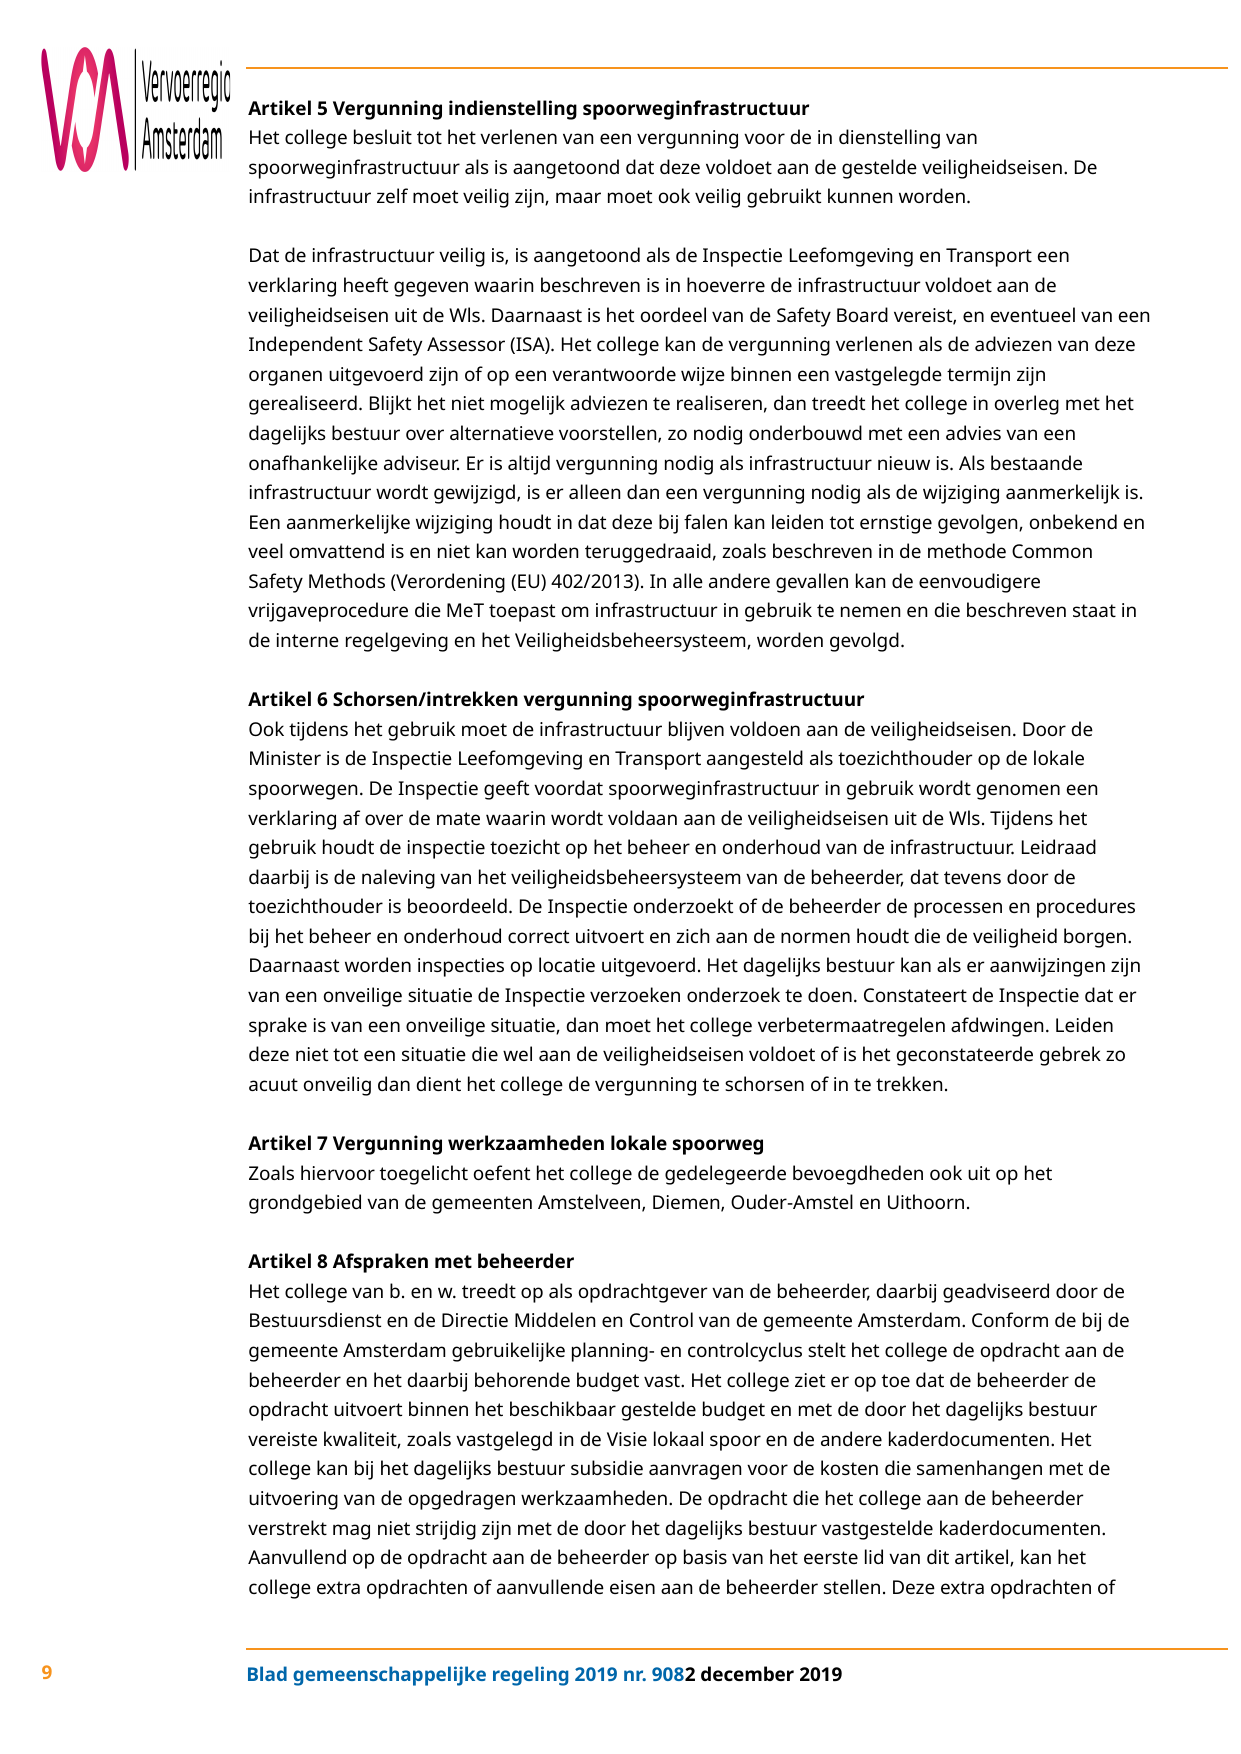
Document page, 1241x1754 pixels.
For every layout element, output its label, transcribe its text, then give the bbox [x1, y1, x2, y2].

text Artikel 8 Afspraken met beheerder [248, 1248, 1152, 1274]
text Het college besluit tot het verlenen van een vergunning voor de in dienstelling van spoorweginfrastructuur als is aangetoond dat deze voldoet aan de gestelde veiligheidseisen. De infrastructuur zelf moet veilig zijn, maar moet ook veilig gebruikt kunnen worden. [248, 124, 1152, 209]
text Zoals hiervoor toegelicht oefent het college de gedelegeerde bevoegdheden ook uit op het grondgebied van de gemeenten Amstelveen, Diemen, Ouder-Amstel en Uithoorn. [248, 1160, 1152, 1215]
picture [41, 47, 231, 172]
text Artikel 7 Vergunning werkzaamheden lokale spoorweg [248, 1130, 1152, 1156]
text Het college van b. en w. treedt op als opdrachtgever van de beheerder, daarbij geadviseerd door de Bestuursdienst en de Directie Middelen en Control van de gemeente Amsterdam. Conform de bij de gemeente Amsterdam gebruikelijke planning- en controlcyclus stelt het college de opdracht aan de beheerder en het daarbij behorende budget vast. Het college ziet er op toe dat de beheerder de opdracht uitvoert binnen het beschikbaar gestelde budget en met de door het dagelijks bestuur vereiste kwaliteit, zoals vastgelegd in de Visie lokaal spoor en de andere kaderdocumenten. Het college kan bij het dagelijks bestuur subsidie aanvragen voor de kosten die samenhangen met de uitvoering van de opgedragen werkzaamheden. De opdracht die het college aan de beheerder verstrekt mag niet strijdig zijn met de door het dagelijks bestuur vastgestelde kaderdocumenten. [248, 1278, 1152, 1541]
text Ook tijdens het gebruik moet de infrastructuur blijven voldoen aan de veiligheidseisen. Door de Minister is de Inspectie Leefomgeving en Transport aangesteld als toezichthouder op de lokale spoorwegen. De Inspectie geeft voordat spoorweginfrastructuur in gebruik wordt genomen een verklaring af over de mate waarin wordt voldaan aan de veiligheidseisen uit de Wls. Tijdens het gebruik houdt de inspectie toezicht op het beheer en onderhoud van de infrastructuur. Leidraad daarbij is de naleving van het veiligheidsbeheersysteem van de beheerder, dat tevens door de toezichthouder is beoordeeld. De Inspectie onderzoekt of de beheerder de processen en procedures bij het beheer en onderhoud correct uitvoert en zich aan de normen houdt die de veiligheid borgen. Daarnaast worden inspecties op locatie uitgevoerd. Het dagelijks bestuur kan als er aanwijzingen zijn van een onveilige situatie de Inspectie verzoeken onderzoek te doen. Constateert de Inspectie dat er sprake is van een onveilige situatie, dan moet het college verbetermaatregelen afdwingen. Leiden deze niet tot een situatie die wel aan de veiligheidseisen voldoet of is het geconstateerde gebrek zo acuut onveilig dan dient het college de vergunning te schorsen of in te trekken. [248, 716, 1152, 1097]
text Artikel 6 Schorsen/intrekken vergunning spoorweginfrastructuur [248, 686, 1152, 712]
text Aanvullend op de opdracht aan de beheerder op basis van het eerste lid van dit artikel, kan het college extra opdrachten of aanvullende eisen aan de beheerder stellen. Deze extra opdrachten of [248, 1544, 1152, 1600]
text Dat de infrastructuur veilig is, is aangetoond als de Inspectie Leefomgeving en Transport een verklaring heeft gegeven waarin beschreven is in hoeverre de infrastructuur voldoet aan de veiligheidseisen uit de Wls. Daarnaast is het oordeel van de Safety Board vereist, en eventueel van een Independent Safety Assessor (ISA). Het college kan de vergunning verlenen als de adviezen van deze organen uitgevoerd zijn of op een verantwoorde wijze binnen een vastgelegde termijn zijn gerealiseerd. Blijkt het niet mogelijk adviezen te realiseren, dan treedt het college in overleg met het dagelijks bestuur over alternatieve voorstellen, zo nodig onderbouwd met een advies van een onafhankelijke adviseur. Er is altijd vergunning nodig als infrastructuur nieuw is. Als bestaande infrastructuur wordt gewijzigd, is er alleen dan een vergunning nodig als de wijziging aanmerkelijk is. Een aanmerkelijke wijziging houdt in dat deze bij falen kan leiden tot ernstige gevolgen, onbekend en veel omvattend is en niet kan worden teruggedraaid, zoals beschreven in de methode Common Safety Methods (Verordening (EU) 402/2013). In alle andere gevallen kan de eenvoudigere vrijgaveprocedure die MeT toepast om infrastructuur in gebruik te nemen en die beschreven staat in de interne regelgeving en het Veiligheidsbeheersysteem, worden gevolgd. [248, 243, 1152, 653]
text Artikel 5 Vergunning indienstelling spoorweginfrastructuur [248, 95, 1152, 121]
